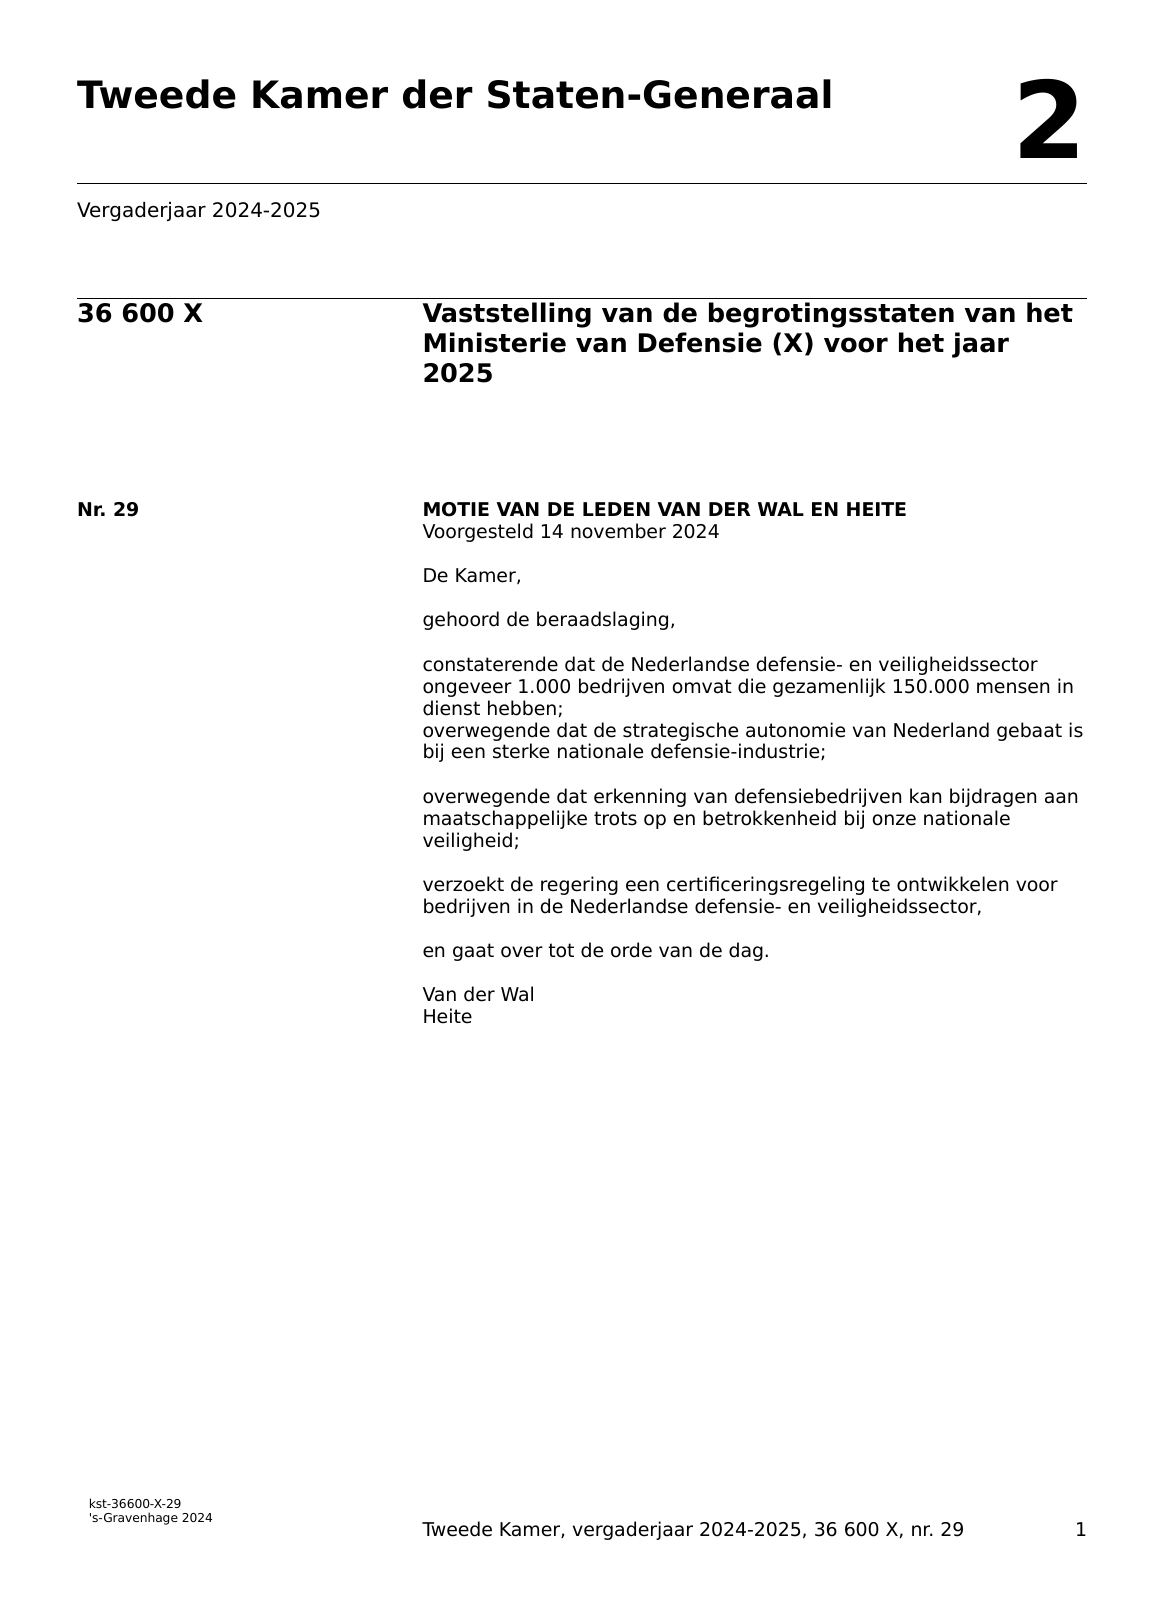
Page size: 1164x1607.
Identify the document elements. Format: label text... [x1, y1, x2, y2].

text overwegende dat de strategische autonomie van Nederland gebaat is bij een sterke nationale defensie-industrie; [422, 719, 1087, 763]
subtitle Nr. 29 MOTIE VAN DE LEDEN VAN DER WAL EN HEITE [77, 499, 1087, 521]
text constaterende dat de Nederlandse defensie- en veiligheidssector ongeveer 1.000 bedrijven omvat die gezamenlijk 150.000 mensen in dienst hebben; [422, 653, 1087, 719]
text en gaat over tot de orde van de dag. [422, 940, 1087, 962]
table_header Tweede Kamer der Staten-Generaal [77, 59, 886, 183]
text verzoekt de regering een certificeringsregeling te ontwikkelen voor bedrijven in de Nederlandse defensie- en veiligheidssector, [422, 874, 1087, 918]
text Voorgesteld 14 november 2024 [422, 521, 1087, 543]
text Heite [422, 1006, 1087, 1028]
text overwegende dat erkenning van defensiebedrijven kan bijdragen aan maatschappelijke trots op en betrokkenheid bij onze nationale veiligheid; [422, 786, 1087, 852]
table_header 2 [886, 59, 1087, 183]
table_cell Vergaderjaar 2024-2025 [77, 184, 1087, 298]
text 's-Gravenhage 2024 [88, 1511, 323, 1525]
text Van der Wal [422, 984, 1087, 1006]
text kst-36600-X-29 [88, 1497, 323, 1511]
text De Kamer, [422, 565, 1087, 587]
subtitle 36 600 X Vaststelling van de begrotingsstaten van het Ministerie van Defensie (X) voor het jaar 2025 [77, 299, 1087, 388]
text gehoord de beraadslaging, [422, 609, 1087, 631]
